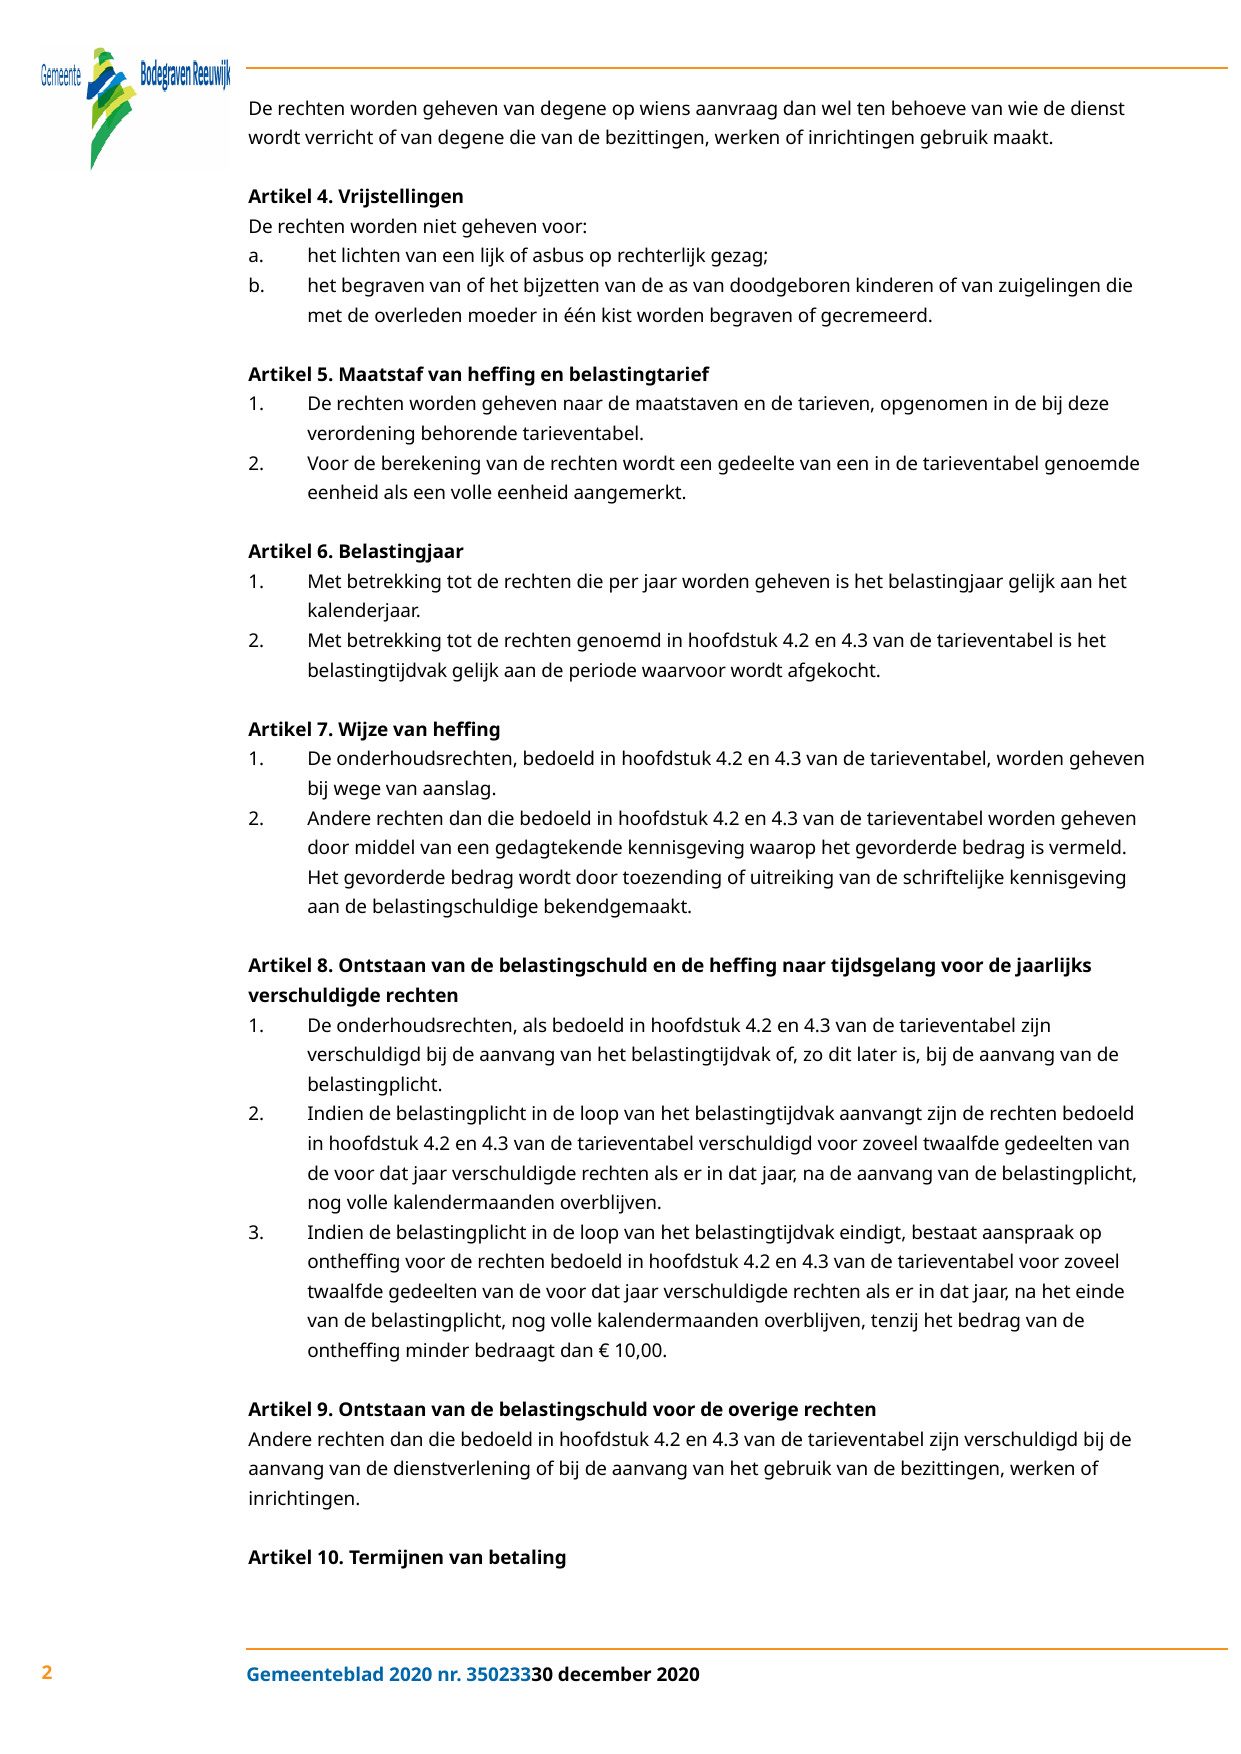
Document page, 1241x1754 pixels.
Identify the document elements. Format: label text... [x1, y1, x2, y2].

list De onderhoudsrechten, bedoeld in hoofdstuk 4.2 en 4.3 van de tarieventabel, worden geheven bij wege van aanslag. [248, 746, 1152, 801]
text Artikel 10. Termijnen van betaling [248, 1544, 1152, 1570]
list Andere rechten dan die bedoeld in hoofdstuk 4.2 en 4.3 van de tarieventabel worden geheven door middel van een gedagtekende kennisgeving waarop het gevorderde bedrag is vermeld. Het gevorderde bedrag wordt door toezending of uitreiking van de schriftelijke kennisgeving aan de belastingschuldige bekendgemaakt. [248, 805, 1152, 919]
text Artikel 5. Maatstaf van heffing en belastingtarief [248, 361, 1152, 387]
text Artikel 4. Vrijstellingen [248, 183, 1152, 209]
list De onderhoudsrechten, als bedoeld in hoofdstuk 4.2 en 4.3 van de tarieventabel zijn verschuldigd bij de aanvang van het belastingtijdvak of, zo dit later is, bij de aanvang van de belastingplicht. [248, 1012, 1152, 1097]
list Indien de belastingplicht in de loop van het belastingtijdvak eindigt, bestaat aanspraak op ontheffing voor de rechten bedoeld in hoofdstuk 4.2 en 4.3 van de tarieventabel voor zoveel twaalfde gedeelten van de voor dat jaar verschuldigde rechten als er in dat jaar, na het einde van de belastingplicht, nog volle kalendermaanden overblijven, tenzij het bedrag van de ontheffing minder bedraagt dan € 10,00. [248, 1219, 1152, 1363]
text De rechten worden niet geheven voor: [248, 213, 1152, 239]
text Artikel 6. Belastingjaar [248, 538, 1152, 564]
text Artikel 7. Wijze van heffing [248, 716, 1152, 742]
text Artikel 8. Ontstaan van de belastingschuld en de heffing naar tijdsgelang voor de jaarlijks verschuldigde rechten [248, 953, 1152, 1008]
list Met betrekking tot de rechten die per jaar worden geheven is het belastingjaar gelijk aan het kalenderjaar. [248, 568, 1152, 623]
list De rechten worden geheven naar de maatstaven en de tarieven, opgenomen in de bij deze verordening behorende tarieventabel. [248, 391, 1152, 446]
list Voor de berekening van de rechten wordt een gedeelte van een in de tarieventabel genoemde eenheid als een volle eenheid aangemerkt. [248, 450, 1152, 505]
list het lichten van een lijk of asbus op rechterlijk gezag; [248, 243, 1152, 268]
picture [41, 47, 231, 172]
text Artikel 9. Ontstaan van de belastingschuld voor de overige rechten [248, 1396, 1152, 1422]
text Andere rechten dan die bedoeld in hoofdstuk 4.2 en 4.3 van de tarieventabel zijn verschuldigd bij de aanvang van de dienstverlening of bij de aanvang van het gebruik van de bezittingen, werken of inrichtingen. [248, 1426, 1152, 1511]
text De rechten worden geheven van degene op wiens aanvraag dan wel ten behoeve van wie de dienst wordt verricht of van degene die van de bezittingen, werken of inrichtingen gebruik maakt. [248, 95, 1152, 150]
list het begraven van of het bijzetten van de as van doodgeboren kinderen of van zuigelingen die met de overleden moeder in één kist worden begraven of gecremeerd. [248, 272, 1152, 328]
list Indien de belastingplicht in de loop van het belastingtijdvak aanvangt zijn de rechten bedoeld in hoofdstuk 4.2 en 4.3 van de tarieventabel verschuldigd voor zoveel twaalfde gedeelten van de voor dat jaar verschuldigde rechten als er in dat jaar, na de aanvang van de belastingplicht, nog volle kalendermaanden overblijven. [248, 1101, 1152, 1215]
list Met betrekking tot de rechten genoemd in hoofdstuk 4.2 en 4.3 van de tarieventabel is het belastingtijdvak gelijk aan de periode waarvoor wordt afgekocht. [248, 627, 1152, 683]
